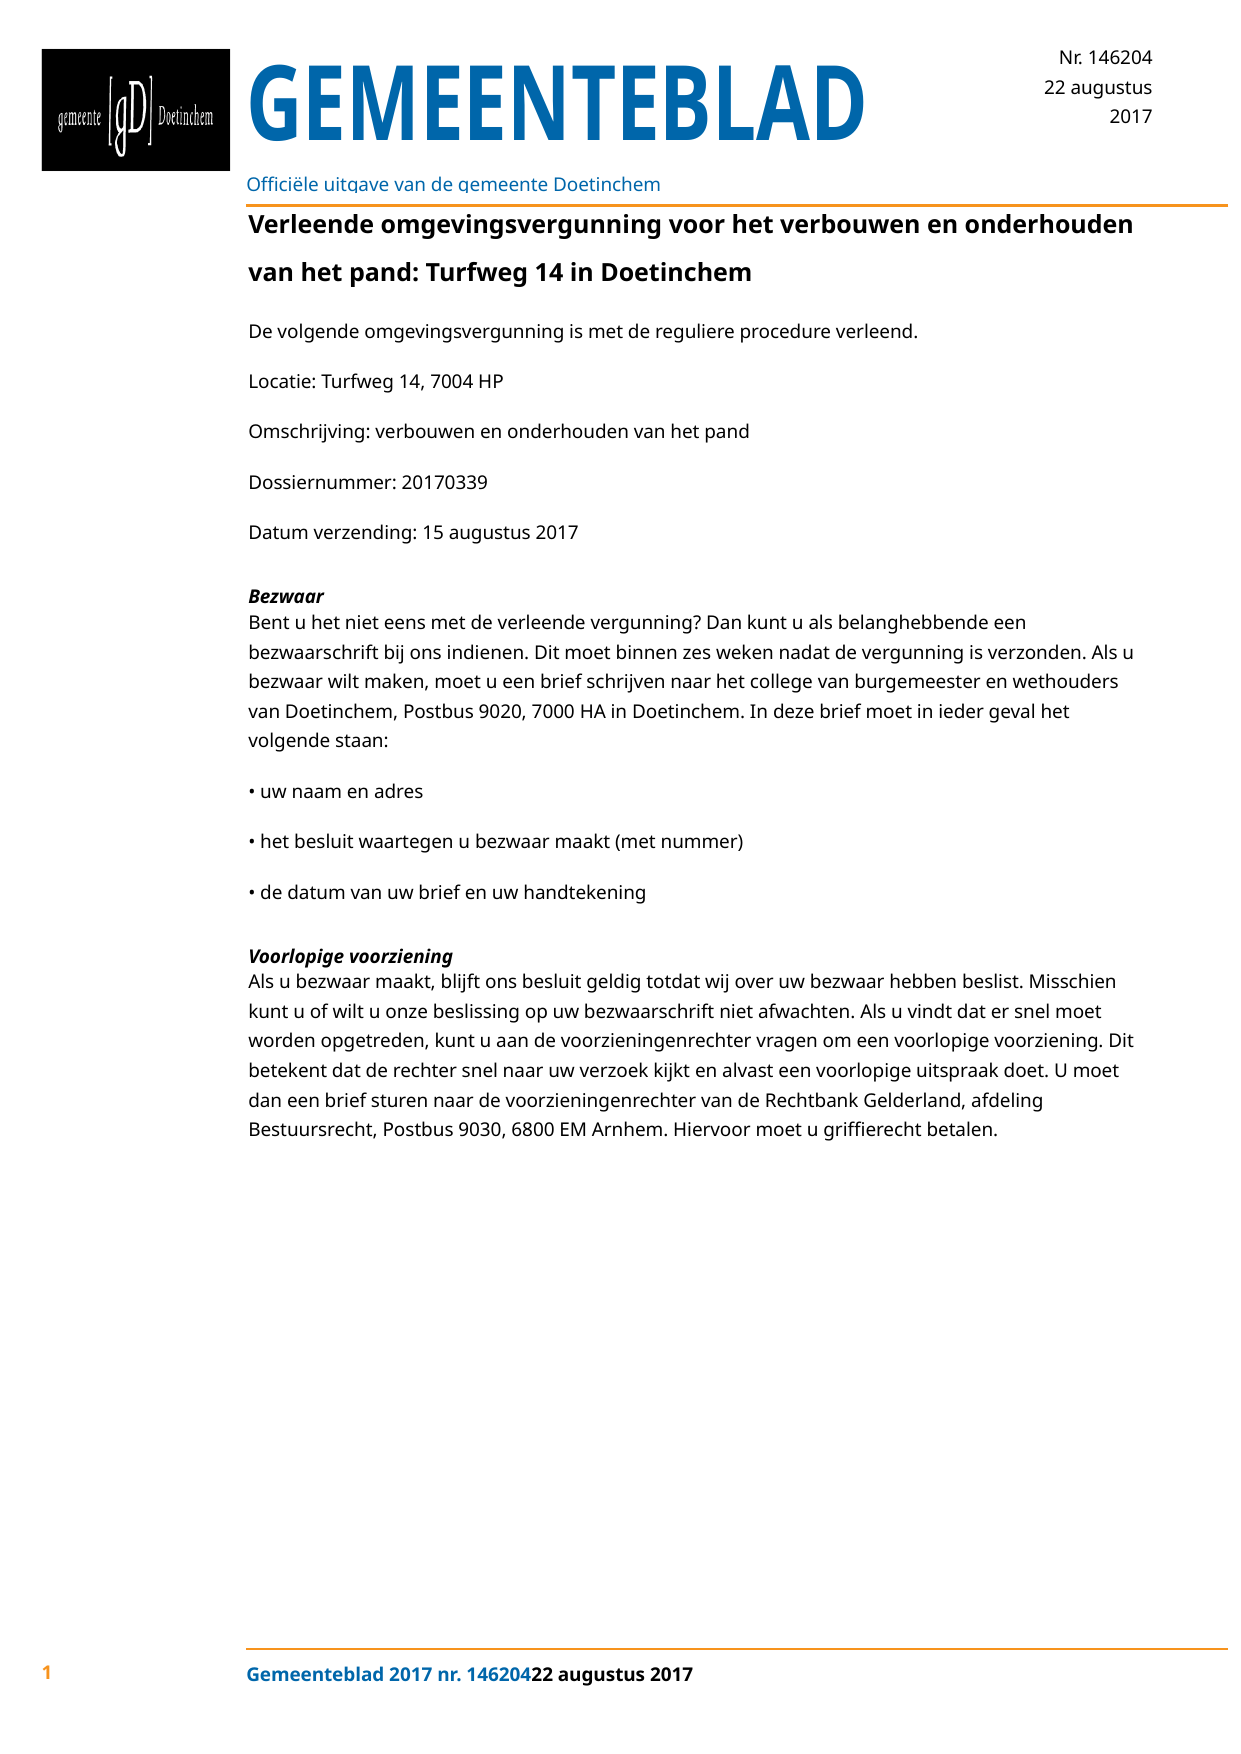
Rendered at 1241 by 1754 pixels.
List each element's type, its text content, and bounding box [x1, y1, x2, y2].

text • uw naam en adres [248, 778, 1152, 804]
text Verleende omgevingsvergunning voor het verbouwen en onderhouden van het pand: Turfweg 14 in Doetinchem [248, 207, 1152, 288]
text Bezwaar [248, 583, 1152, 609]
text Omschrijving: verbouwen en onderhouden van het pand [248, 419, 1152, 444]
text • de datum van uw brief en uw handtekening [248, 879, 1152, 904]
text Bent u het niet eens met de verleende vergunning? Dan kunt u als belanghebbende een bezwaarschrift bij ons indienen. Dit moet binnen zes weken nadat de vergunning is verzonden. Als u bezwaar wilt maken, moet u een brief schrijven naar het college van burgemeester en wethouders van Doetinchem, Postbus 9020, 7000 HA in Doetinchem. In deze brief moet in ieder geval het volgende staan: [248, 609, 1152, 753]
text Datum verzending: 15 augustus 2017 [248, 519, 1152, 545]
text Als u bezwaar maakt, blijft ons besluit geldig totdat wij over uw bezwaar hebben beslist. Misschien kunt u of wilt u onze beslissing op uw bezwaarschrift niet afwachten. Als u vindt dat er snel moet worden opgetreden, kunt u aan de voorzieningenrechter vragen om een voorlopige voorziening. Dit betekent dat de rechter snel naar uw verzoek kijkt en alvast een voorlopige uitspraak doet. U moet dan een brief sturen naar de voorzieningenrechter van de Rechtbank Gelderland, afdeling Bestuursrecht, Postbus 9030, 6800 EM Arnhem. Hiervoor moet u griffierecht betalen. [248, 968, 1152, 1142]
picture [41, 47, 231, 172]
text Dossiernummer: 20170339 [248, 469, 1152, 495]
text Voorlopige voorziening [248, 943, 1152, 968]
text De volgende omgevingsvergunning is met de reguliere procedure verleend. [248, 318, 1152, 344]
text • het besluit waartegen u bezwaar maakt (met nummer) [248, 828, 1152, 854]
text Locatie: Turfweg 14, 7004 HP [248, 368, 1152, 394]
